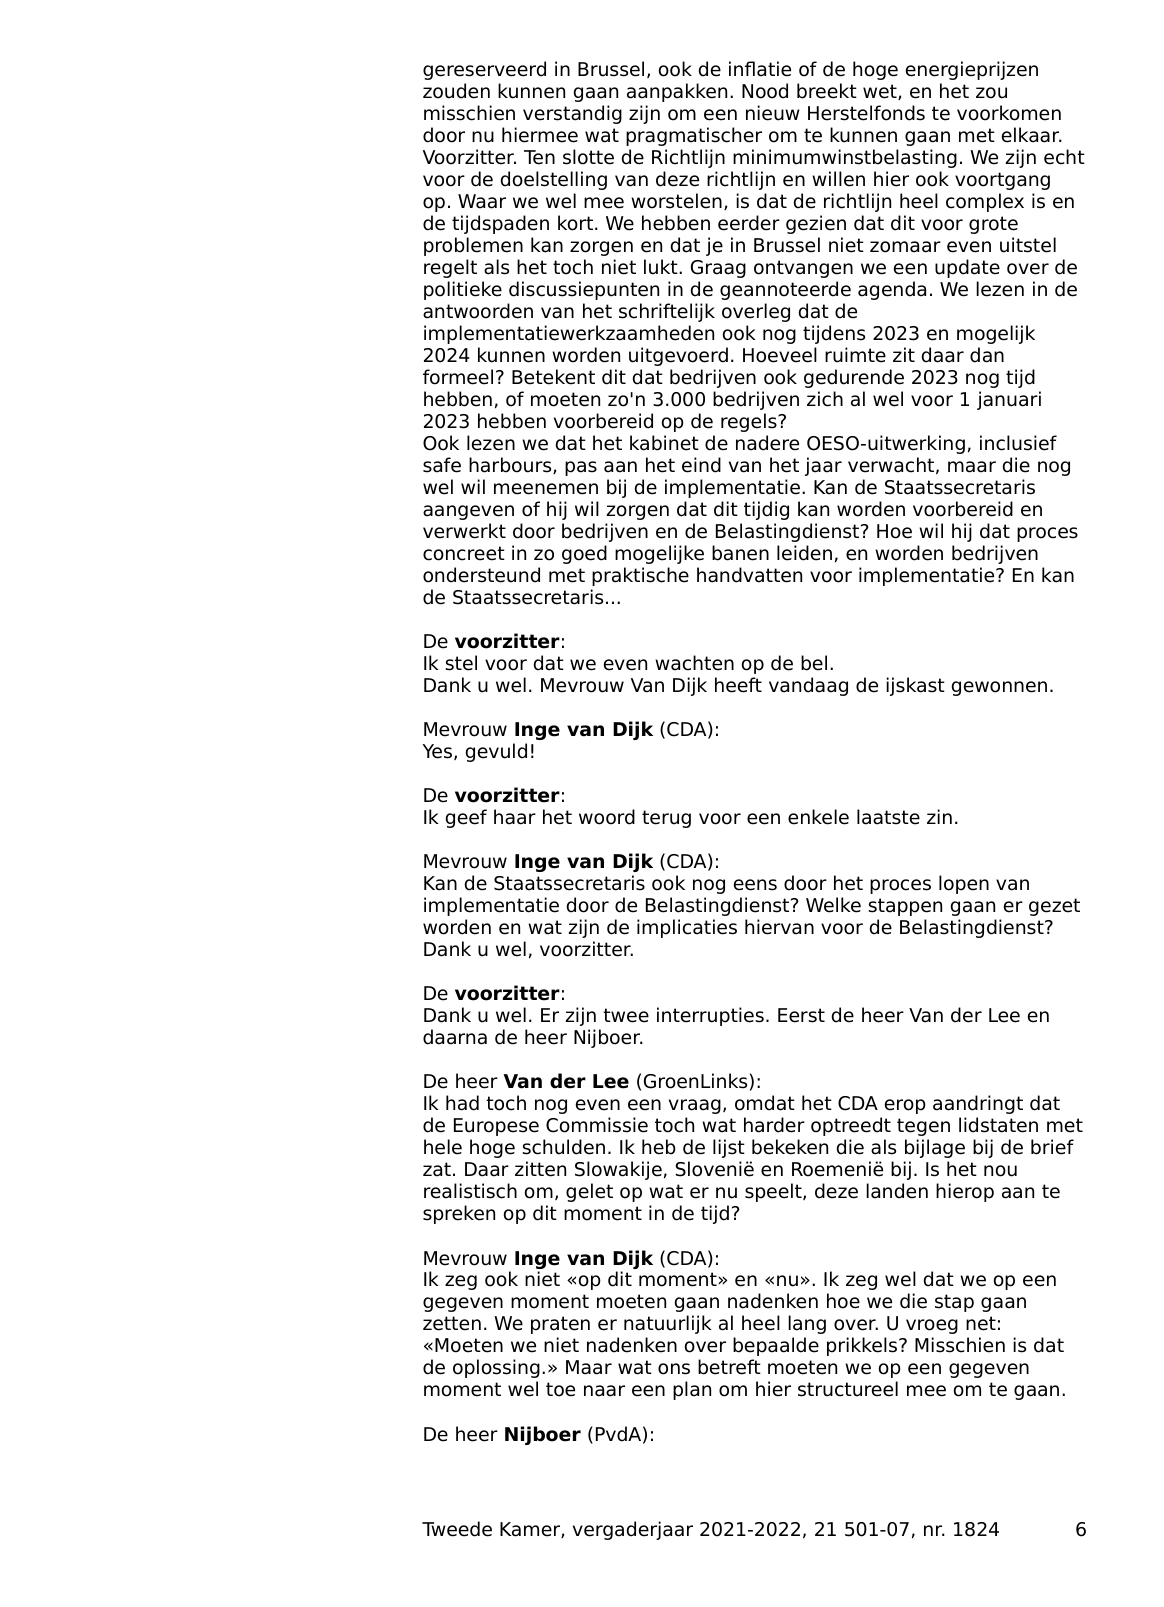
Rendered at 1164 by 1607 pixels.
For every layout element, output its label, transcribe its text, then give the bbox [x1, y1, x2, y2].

text Ik had toch nog even een vraag, omdat het CDA erop aandringt dat de Europese Commissie toch wat harder optreedt tegen lidstaten met hele hoge schulden. Ik heb de lijst bekeken die als bijlage bij de brief zat. Daar zitten Slowakije, Slovenië en Roemenië bij. Is het nou realistisch om, gelet op wat er nu speelt, deze landen hierop aan te spreken op dit moment in de tijd? [422, 1093, 1087, 1225]
text Dank u wel, voorzitter. [422, 939, 1087, 961]
text De voorzitter: [422, 631, 1087, 653]
text Dank u wel. Er zijn twee interrupties. Eerst de heer Van der Lee en daarna de heer Nijboer. [422, 1005, 1087, 1049]
text Ik geef haar het woord terug voor een enkele laatste zin. [422, 807, 1087, 829]
text De voorzitter: [422, 983, 1087, 1005]
text De heer Van der Lee (GroenLinks): [422, 1071, 1087, 1093]
text Mevrouw Inge van Dijk (CDA): [422, 719, 1087, 741]
text Kan de Staatssecretaris ook nog eens door het proces lopen van implementatie door de Belastingdienst? Welke stappen gaan er gezet worden en wat zijn de implicaties hiervan voor de Belastingdienst? [422, 873, 1087, 939]
text De heer Nijboer (PvdA): [422, 1423, 1087, 1445]
text Ook lezen we dat het kabinet de nadere OESO-uitwerking, inclusief safe harbours, pas aan het eind van het jaar verwacht, maar die nog wel wil meenemen bij de implementatie. Kan de Staatssecretaris aangeven of hij wil zorgen dat dit tijdig kan worden voorbereid en verwerkt door bedrijven en de Belastingdienst? Hoe wil hij dat proces concreet in zo goed mogelijke banen leiden, en worden bedrijven ondersteund met praktische handvatten voor implementatie? En kan de Staatssecretaris... [422, 433, 1087, 608]
text De voorzitter: [422, 785, 1087, 807]
text Ik stel voor dat we even wachten op de bel. [422, 653, 1087, 675]
text gereserveerd in Brussel, ook de inflatie of de hoge energieprijzen zouden kunnen gaan aanpakken. Nood breekt wet, en het zou misschien verstandig zijn om een nieuw Herstelfonds te voorkomen door nu hiermee wat pragmatischer om te kunnen gaan met elkaar. [422, 59, 1087, 147]
text Voorzitter. Ten slotte de Richtlijn minimumwinstbelasting. We zijn echt voor de doelstelling van deze richtlijn en willen hier ook voortgang op. Waar we wel mee worstelen, is dat de richtlijn heel complex is en de tijdspaden kort. We hebben eerder gezien dat dit voor grote problemen kan zorgen en dat je in Brussel niet zomaar even uitstel regelt als het toch niet lukt. Graag ontvangen we een update over de politieke discussiepunten in de geannoteerde agenda. We lezen in de antwoorden van het schriftelijk overleg dat de implementatiewerkzaamheden ook nog tijdens 2023 en mogelijk 2024 kunnen worden uitgevoerd. Hoeveel ruimte zit daar dan formeel? Betekent dit dat bedrijven ook gedurende 2023 nog tijd hebben, of moeten zo'n 3.000 bedrijven zich al wel voor 1 januari 2023 hebben voorbereid op de regels? [422, 147, 1087, 433]
text Mevrouw Inge van Dijk (CDA): [422, 851, 1087, 873]
text Dank u wel. Mevrouw Van Dijk heeft vandaag de ijskast gewonnen. [422, 675, 1087, 697]
text Ik zeg ook niet «op dit moment» en «nu». Ik zeg wel dat we op een gegeven moment moeten gaan nadenken hoe we die stap gaan zetten. We praten er natuurlijk al heel lang over. U vroeg net: «Moeten we niet nadenken over bepaalde prikkels? Misschien is dat de oplossing.» Maar wat ons betreft moeten we op een gegeven moment wel toe naar een plan om hier structureel mee om te gaan. [422, 1269, 1087, 1401]
text Yes, gevuld! [422, 741, 1087, 763]
text Mevrouw Inge van Dijk (CDA): [422, 1247, 1087, 1269]
